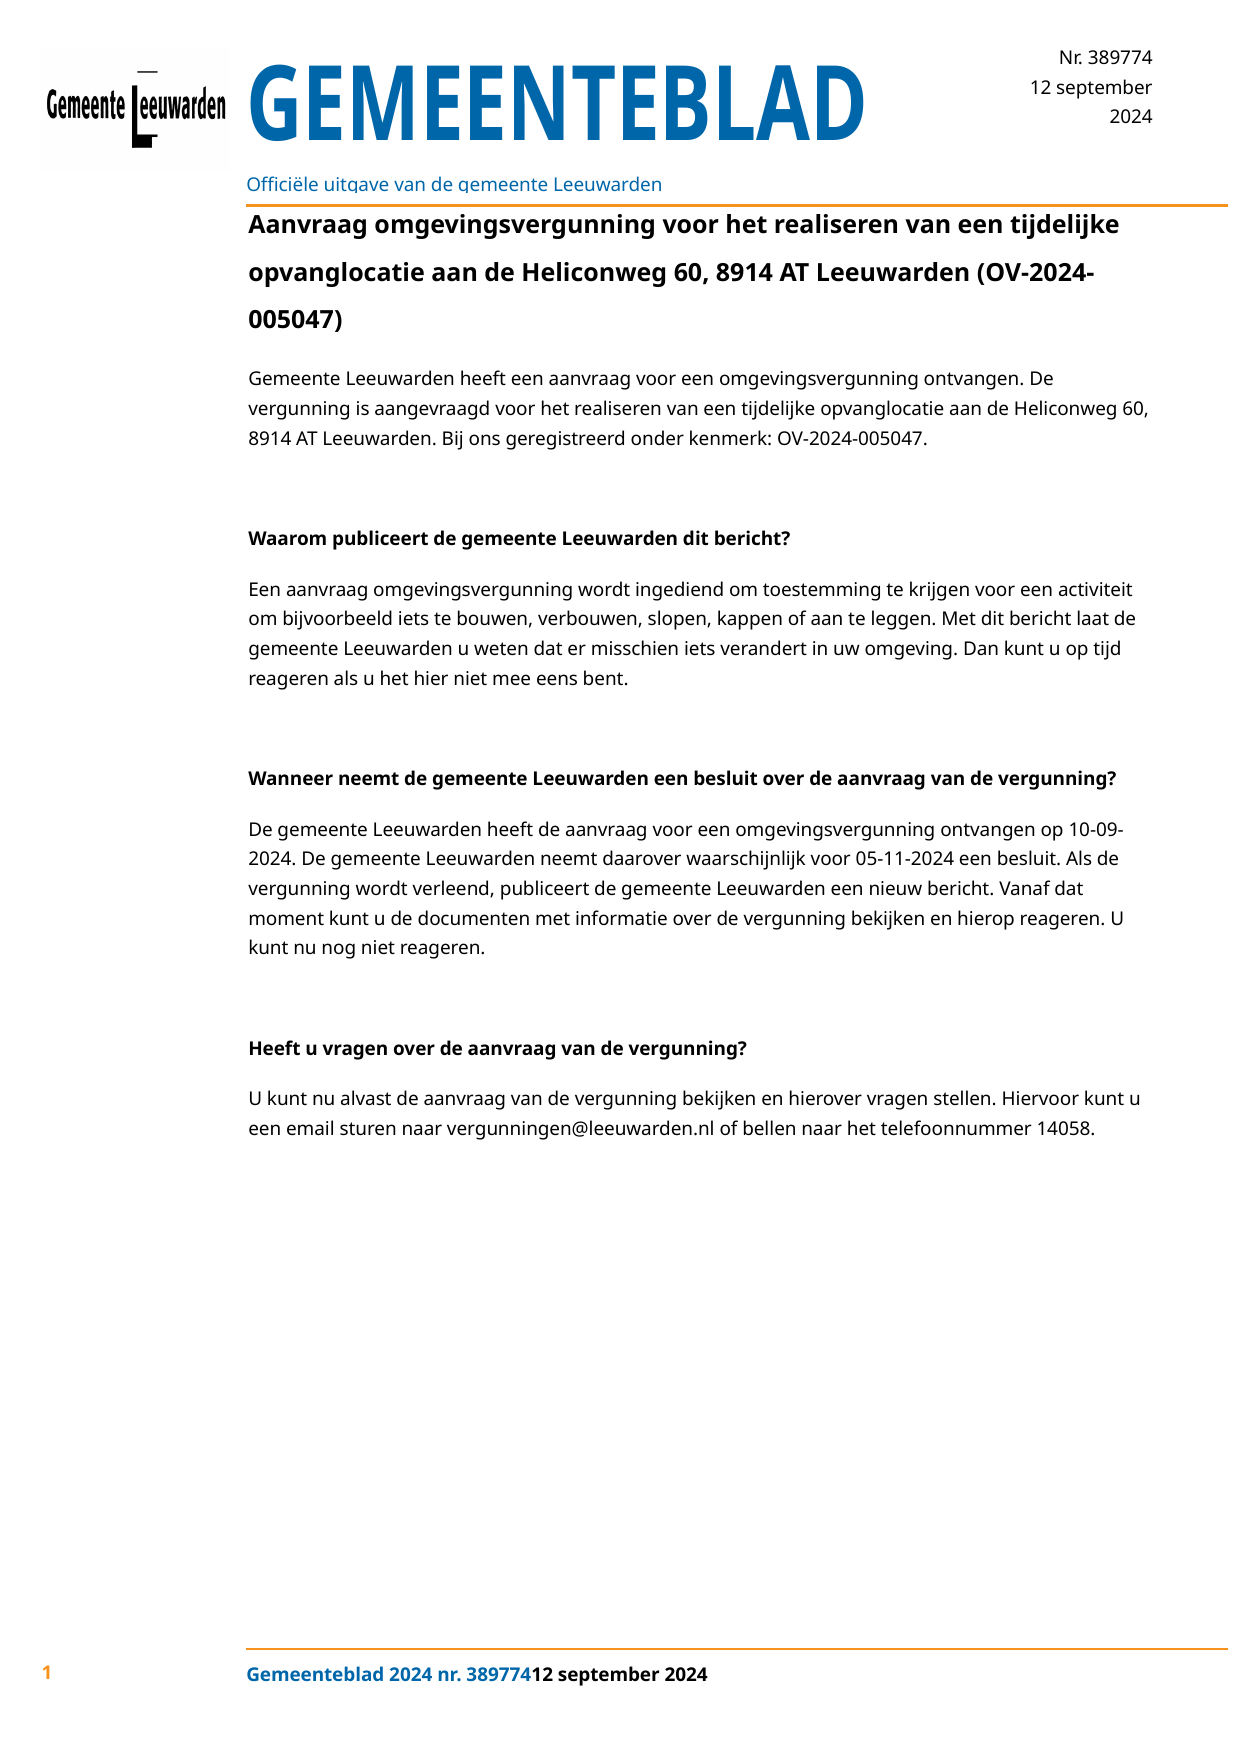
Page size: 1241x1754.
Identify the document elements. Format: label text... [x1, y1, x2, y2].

text Wanneer neemt de gemeente Leeuwarden een besluit over de aanvraag van de vergunning? [248, 766, 1152, 791]
text Aanvraag omgevingsvergunning voor het realiseren van een tijdelijke opvanglocatie aan de Heliconweg 60, 8914 AT Leeuwarden (OV-2024-005047) [248, 207, 1152, 336]
text Heeft u vragen over de aanvraag van de vergunning? [248, 1035, 1152, 1061]
picture [41, 47, 231, 172]
text Gemeente Leeuwarden heeft een aanvraag voor een omgevingsvergunning ontvangen. De vergunning is aangevraagd voor het realiseren van een tijdelijke opvanglocatie aan de Heliconweg 60, 8914 AT Leeuwarden. Bij ons geregistreerd onder kenmerk: OV-2024-005047. [248, 366, 1152, 450]
text Waarom publiceert de gemeente Leeuwarden dit bericht? [248, 526, 1152, 551]
text U kunt nu alvast de aanvraag van de vergunning bekijken en hierover vragen stellen. Hiervoor kunt u een email sturen naar vergunningen@leeuwarden.nl of bellen naar het telefoonnummer 14058. [248, 1086, 1152, 1141]
text Een aanvraag omgevingsvergunning wordt ingediend om toestemming te krijgen voor een activiteit om bijvoorbeeld iets te bouwen, verbouwen, slopen, kappen of aan te leggen. Met dit bericht laat de gemeente Leeuwarden u weten dat er misschien iets verandert in uw omgeving. Dan kunt u op tijd reageren als u het hier niet mee eens bent. [248, 576, 1152, 690]
text De gemeente Leeuwarden heeft de aanvraag voor een omgevingsvergunning ontvangen op 10-09-2024. De gemeente Leeuwarden neemt daarover waarschijnlijk voor 05-11-2024 een besluit. Als de vergunning wordt verleend, publiceert de gemeente Leeuwarden een nieuw bericht. Vanaf dat moment kunt u de documenten met informatie over de vergunning bekijken en hierop reageren. U kunt nu nog niet reageren. [248, 816, 1152, 960]
